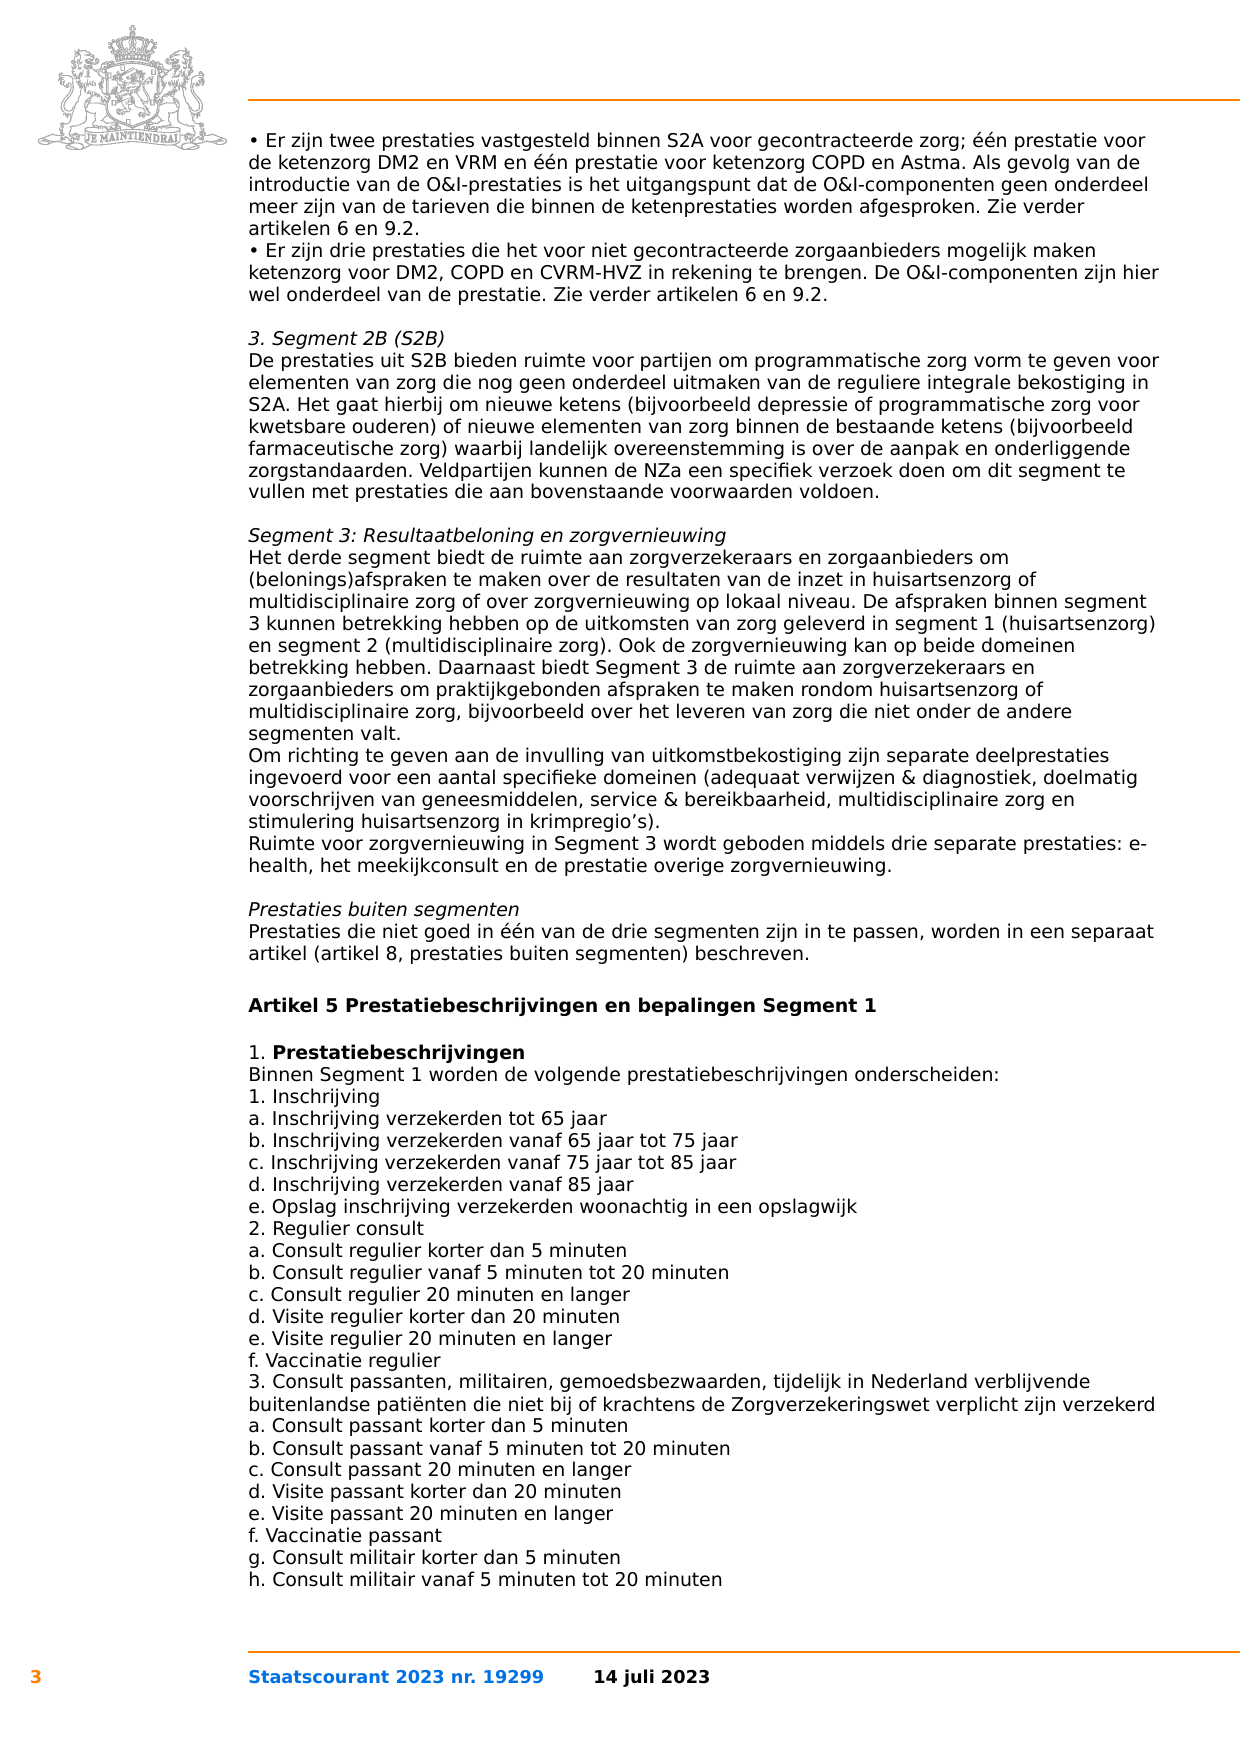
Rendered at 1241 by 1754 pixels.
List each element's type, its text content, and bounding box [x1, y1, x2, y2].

text f. Vaccinatie regulier [248, 1349, 1163, 1371]
text De prestaties uit S2B bieden ruimte voor partijen om programmatische zorg vorm te geven voor elementen van zorg die nog geen onderdeel uitmaken van de reguliere integrale bekostiging in S2A. Het gaat hierbij om nieuwe ketens (bijvoorbeeld depressie of programmatische zorg voor kwetsbare ouderen) of nieuwe elementen van zorg binnen de bestaande ketens (bijvoorbeeld farmaceutische zorg) waarbij landelijk overeenstemming is over de aanpak en onderliggende zorgstandaarden. Veldpartijen kunnen de NZa een specifiek verzoek doen om dit segment te vullen met prestaties die aan bovenstaande voorwaarden voldoen. [248, 349, 1163, 503]
text d. Visite regulier korter dan 20 minuten [248, 1306, 1163, 1327]
subtitle 3. Segment 2B (S2B) [248, 328, 1163, 349]
picture [38, 25, 227, 150]
text c. Consult passant 20 minuten en langer [248, 1459, 1163, 1481]
text b. Consult regulier vanaf 5 minuten tot 20 minuten [248, 1262, 1163, 1283]
text 1. Inschrijving [248, 1086, 1163, 1108]
text • Er zijn drie prestaties die het voor niet gecontracteerde zorgaanbieders mogelijk maken ketenzorg voor DM2, COPD en CVRM-HVZ in rekening te brengen. De O&I-componenten zijn hier wel onderdeel van de prestatie. Zie verder artikelen 6 en 9.2. [248, 240, 1163, 306]
text d. Inschrijving verzekerden vanaf 85 jaar [248, 1174, 1163, 1196]
text d. Visite passant korter dan 20 minuten [248, 1481, 1163, 1503]
text • Er zijn twee prestaties vastgesteld binnen S2A voor gecontracteerde zorg; één prestatie voor de ketenzorg DM2 en VRM en één prestatie voor ketenzorg COPD en Astma. Als gevolg van de introductie van de O&I-prestaties is het uitgangspunt dat de O&I-componenten geen onderdeel meer zijn van de tarieven die binnen de ketenprestaties worden afgesproken. Zie verder artikelen 6 en 9.2. [248, 130, 1163, 240]
text 1. Prestatiebeschrijvingen [248, 1042, 1163, 1064]
text f. Vaccinatie passant [248, 1525, 1163, 1547]
text Prestaties die niet goed in één van de drie segmenten zijn in te passen, worden in een separaat artikel (artikel 8, prestaties buiten segmenten) beschreven. [248, 921, 1163, 965]
text e. Visite passant 20 minuten en langer [248, 1503, 1163, 1525]
text g. Consult militair korter dan 5 minuten [248, 1547, 1163, 1569]
subtitle Prestaties buiten segmenten [248, 899, 1163, 921]
text Het derde segment biedt de ruimte aan zorgverzekeraars en zorgaanbieders om (belonings)afspraken te maken over de resultaten van de inzet in huisartsenzorg of multidisciplinaire zorg of over zorgvernieuwing op lokaal niveau. De afspraken binnen segment 3 kunnen betrekking hebben op de uitkomsten van zorg geleverd in segment 1 (huisartsenzorg) en segment 2 (multidisciplinaire zorg). Ook de zorgvernieuwing kan op beide domeinen betrekking hebben. Daarnaast biedt Segment 3 de ruimte aan zorgverzekeraars en zorgaanbieders om praktijkgebonden afspraken te maken rondom huisartsenzorg of multidisciplinaire zorg, bijvoorbeeld over het leveren van zorg die niet onder de andere segmenten valt. [248, 547, 1163, 745]
text c. Consult regulier 20 minuten en langer [248, 1283, 1163, 1306]
text 2. Regulier consult [248, 1218, 1163, 1239]
text b. Inschrijving verzekerden vanaf 65 jaar tot 75 jaar [248, 1130, 1163, 1152]
text b. Consult passant vanaf 5 minuten tot 20 minuten [248, 1437, 1163, 1459]
text h. Consult militair vanaf 5 minuten tot 20 minuten [248, 1569, 1163, 1591]
text a. Inschrijving verzekerden tot 65 jaar [248, 1108, 1163, 1130]
subtitle Artikel 5 Prestatiebeschrijvingen en bepalingen Segment 1 [248, 995, 1163, 1017]
text a. Consult passant korter dan 5 minuten [248, 1415, 1163, 1437]
text Binnen Segment 1 worden de volgende prestatiebeschrijvingen onderscheiden: [248, 1064, 1163, 1086]
text Ruimte voor zorgvernieuwing in Segment 3 wordt geboden middels drie separate prestaties: e-health, het meekijkconsult en de prestatie overige zorgvernieuwing. [248, 833, 1163, 877]
text a. Consult regulier korter dan 5 minuten [248, 1239, 1163, 1262]
subtitle Segment 3: Resultaatbeloning en zorgvernieuwing [248, 525, 1163, 547]
text Om richting te geven aan de invulling van uitkomstbekostiging zijn separate deelprestaties ingevoerd voor een aantal specifieke domeinen (adequaat verwijzen & diagnostiek, doelmatig voorschrijven van geneesmiddelen, service & bereikbaarheid, multidisciplinaire zorg en stimulering huisartsenzorg in krimpregio’s). [248, 745, 1163, 833]
text e. Visite regulier 20 minuten en langer [248, 1327, 1163, 1349]
text c. Inschrijving verzekerden vanaf 75 jaar tot 85 jaar [248, 1152, 1163, 1174]
text e. Opslag inschrijving verzekerden woonachtig in een opslagwijk [248, 1196, 1163, 1218]
text 3. Consult passanten, militairen, gemoedsbezwaarden, tijdelijk in Nederland verblijvende buitenlandse patiënten die niet bij of krachtens de Zorgverzekeringswet verplicht zijn verzekerd [248, 1371, 1163, 1415]
